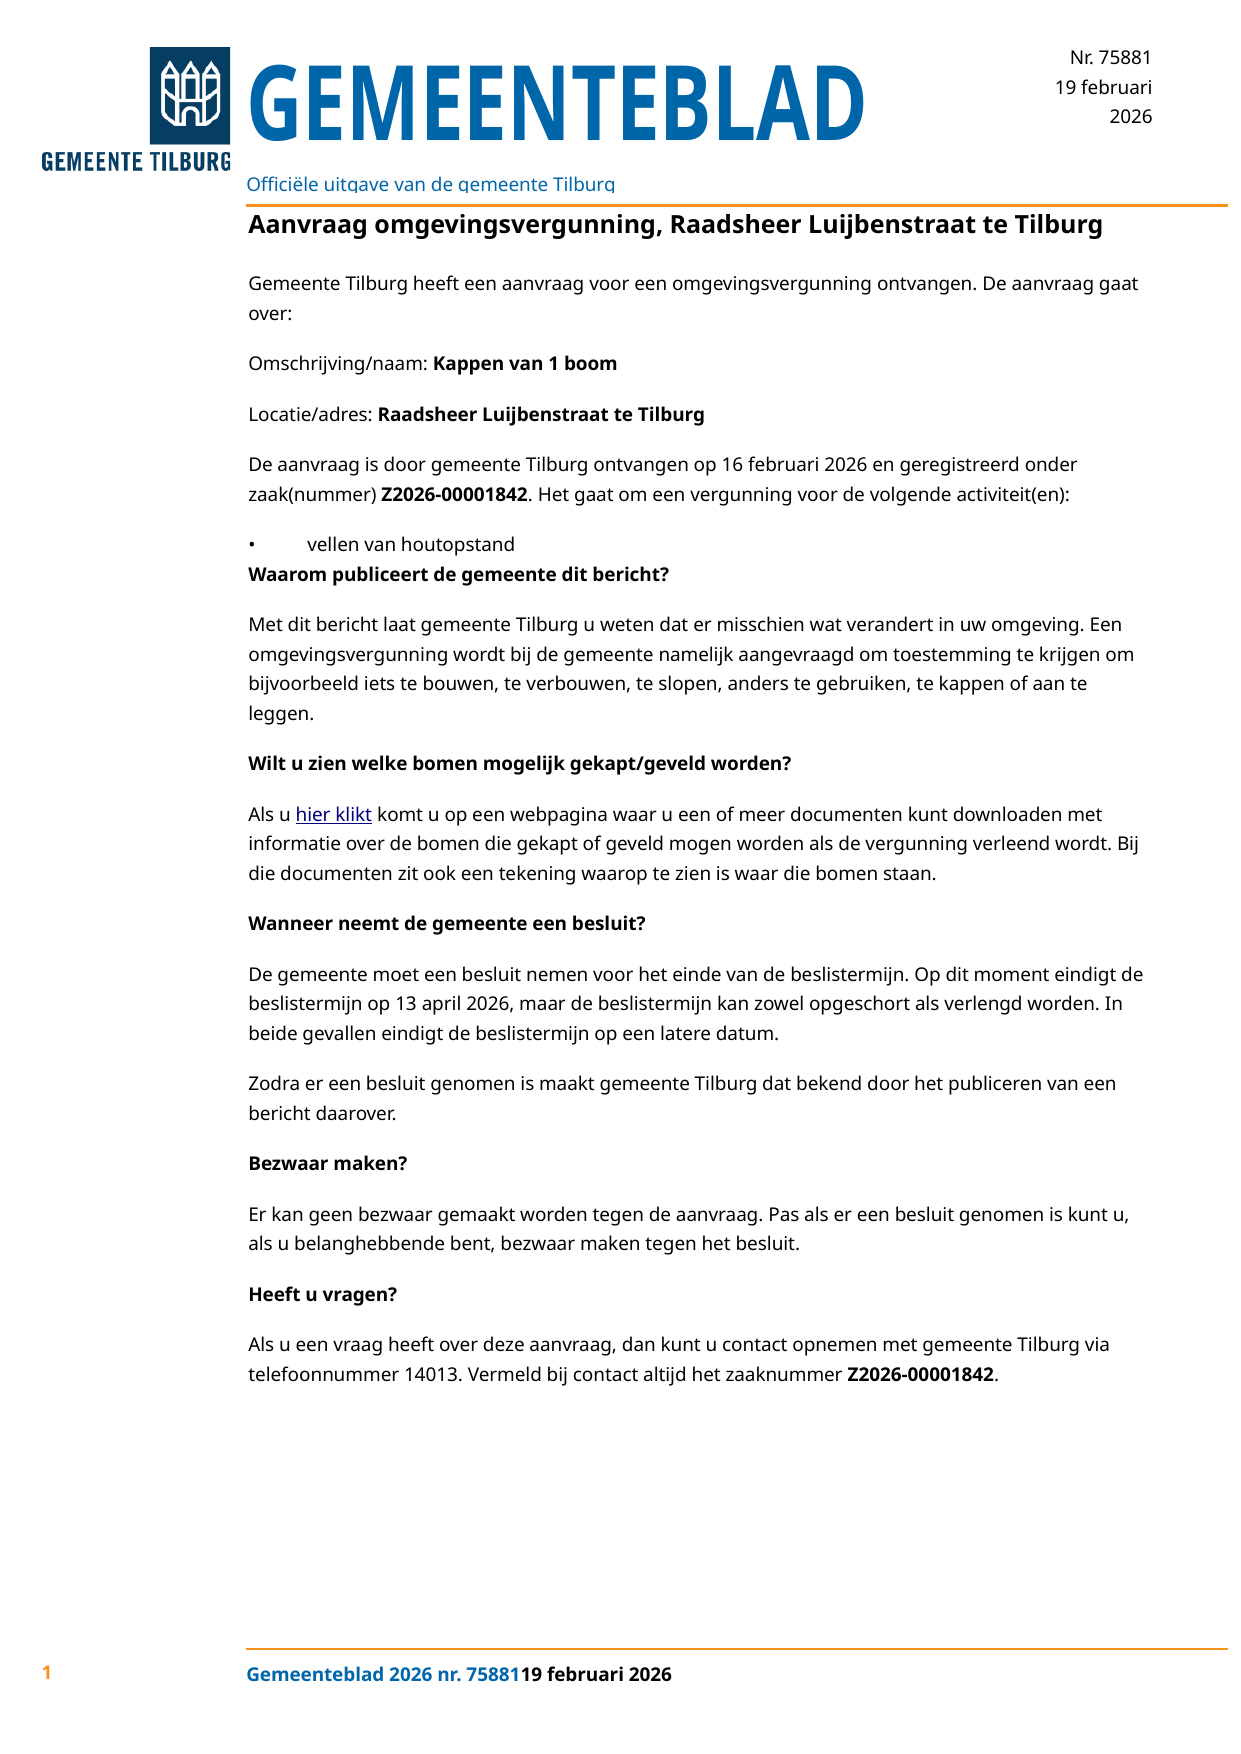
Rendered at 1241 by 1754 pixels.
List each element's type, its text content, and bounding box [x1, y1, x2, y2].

text De aanvraag is door gemeente Tilburg ontvangen op 16 februari 2026 en geregistreerd onder zaak(nummer) Z2026-00001842. Het gaat om een vergunning voor de volgende activiteit(en): [248, 451, 1152, 506]
picture [41, 47, 231, 172]
text Als u een vraag heeft over deze aanvraag, dan kunt u contact opnemen met gemeente Tilburg via telefoonnummer 14013. Vermeld bij contact altijd het zaaknummer Z2026-00001842. [248, 1331, 1152, 1386]
text Met dit bericht laat gemeente Tilburg u weten dat er misschien wat verandert in uw omgeving. Een omgevingsvergunning wordt bij de gemeente namelijk aangevraagd om toestemming te krijgen om bijvoorbeeld iets te bouwen, te verbouwen, te slopen, anders te gebruiken, te kappen of aan te leggen. [248, 611, 1152, 726]
text Locatie/adres: Raadsheer Luijbenstraat te Tilburg [248, 401, 1152, 426]
text Als u hier klikt komt u op een webpagina waar u een of meer documenten kunt downloaden met informatie over de bomen die gekapt of geveld mogen worden als de vergunning verleend wordt. Bij die documenten zit ook een tekening waarop te zien is waar die bomen staan. [248, 801, 1152, 886]
text Zodra er een besluit genomen is maakt gemeente Tilburg dat bekend door het publiceren van een bericht daarover. [248, 1070, 1152, 1126]
text Heeft u vragen? [248, 1281, 1152, 1306]
list vellen van houtopstand [248, 531, 1152, 557]
text Wilt u zien welke bomen mogelijk gekapt/geveld worden? [248, 750, 1152, 776]
text Omschrijving/naam: Kappen van 1 boom [248, 350, 1152, 376]
text Er kan geen bezwaar gemaakt worden tegen de aanvraag. Pas als er een besluit genomen is kunt u, als u belanghebbende bent, bezwaar maken tegen het besluit. [248, 1201, 1152, 1256]
text Bezwaar maken? [248, 1150, 1152, 1176]
text Waarom publiceert de gemeente dit bericht? [248, 561, 1152, 586]
text Wanneer neemt de gemeente een besluit? [248, 910, 1152, 936]
text De gemeente moet een besluit nemen voor het einde van de beslistermijn. Op dit moment eindigt de beslistermijn op 13 april 2026, maar de beslistermijn kan zowel opgeschort als verlengd worden. In beide gevallen eindigt de beslistermijn op een latere datum. [248, 961, 1152, 1046]
text Aanvraag omgevingsvergunning, Raadsheer Luijbenstraat te Tilburg [248, 207, 1152, 241]
text Gemeente Tilburg heeft een aanvraag voor een omgevingsvergunning ontvangen. De aanvraag gaat over: [248, 270, 1152, 326]
